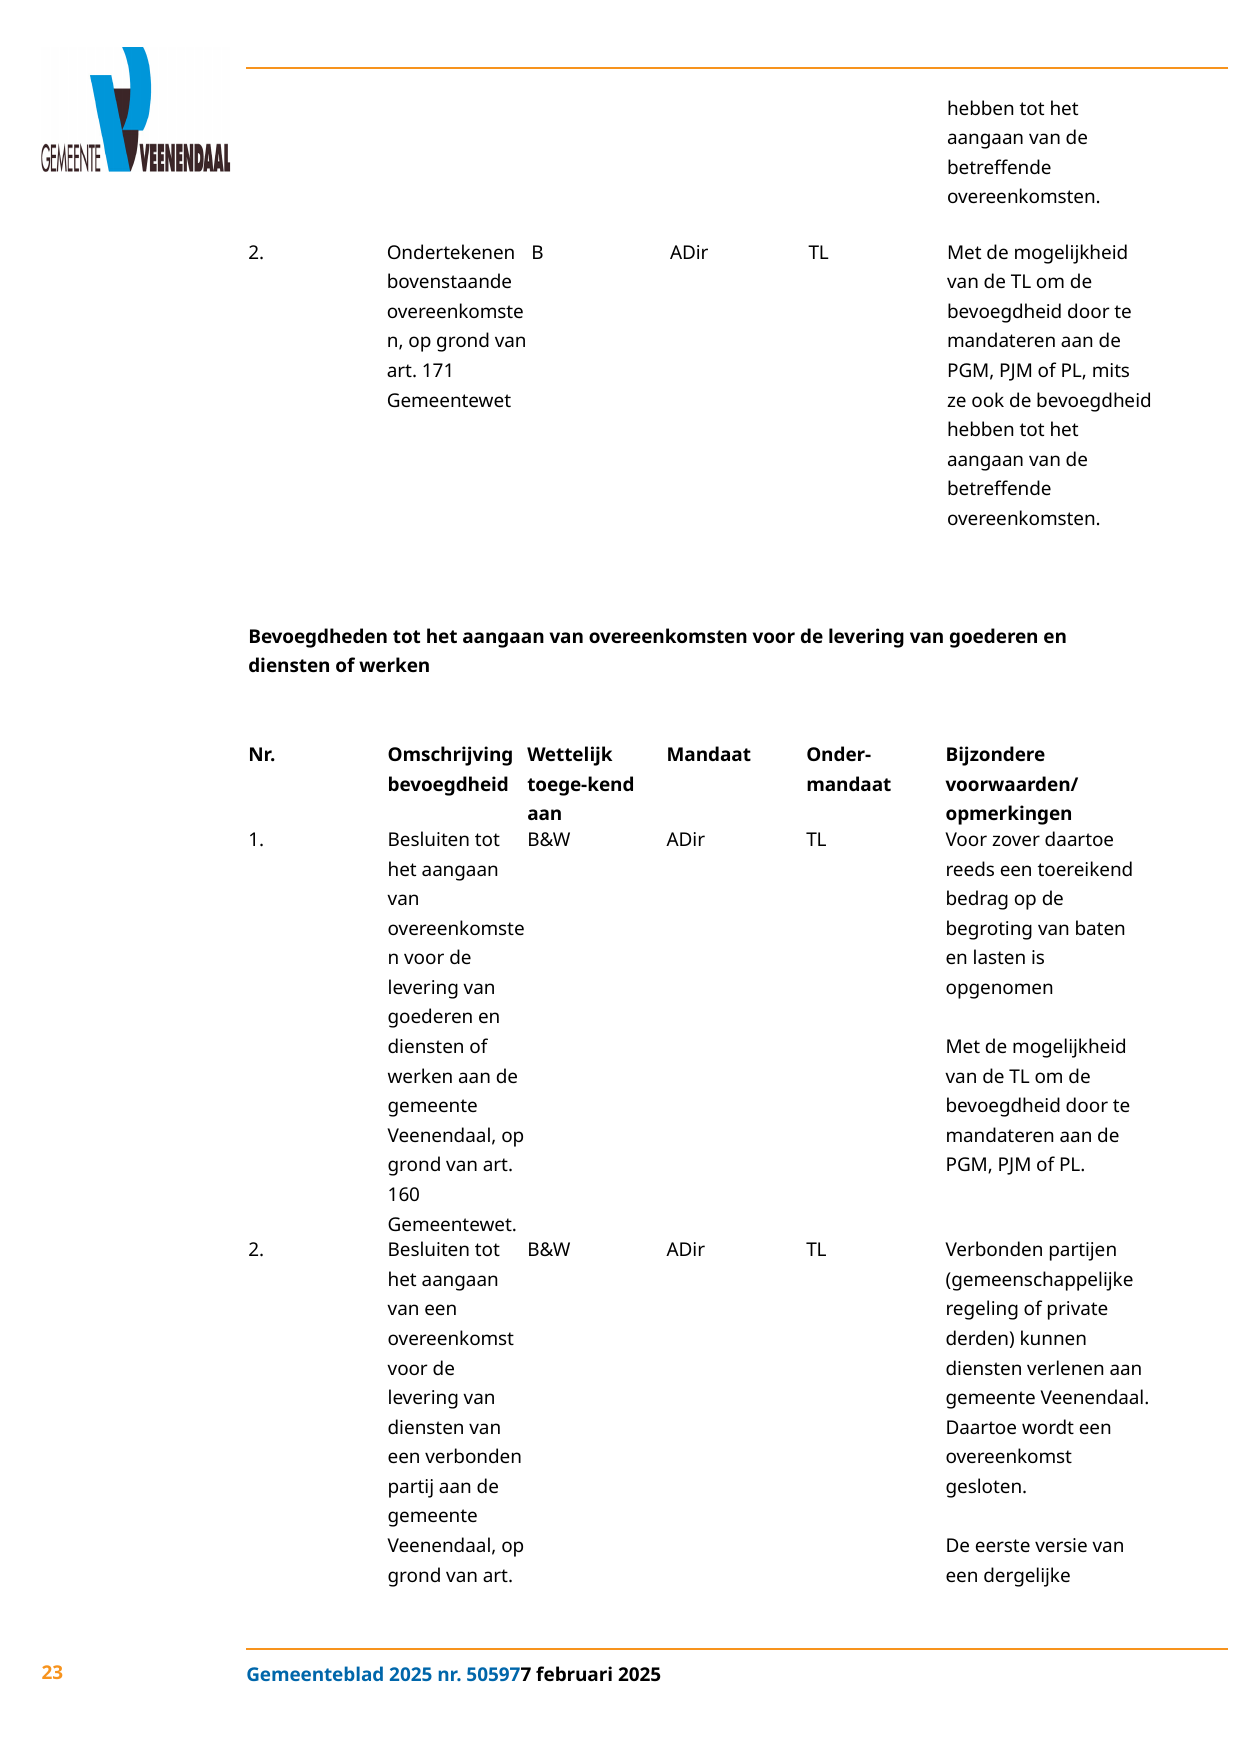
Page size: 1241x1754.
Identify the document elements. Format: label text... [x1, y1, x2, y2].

table_cell Verbonden partijen (gemeenschappelijke regeling of private derden) kunnen diensten verlenen aan gemeente Veenendaal. Daartoe wordt een overeenkomst gesloten. De eerste versie van een dergelijke [945, 1236, 1152, 1588]
table_cell 2. [248, 239, 387, 560]
table_cell [248, 95, 387, 239]
table_cell TL [806, 1236, 945, 1588]
table_cell ADir [670, 239, 808, 560]
table_header Wettelijk toege-kend aan [527, 741, 666, 826]
table_header Bijzondere voorwaarden/ opmerkingen [945, 741, 1152, 826]
table_cell Met de mogelijkheid van de TL om de bevoegdheid door te mandateren aan de PGM, PJM of PL, mits ze ook de bevoegdheid hebben tot het aangaan van de betreffende overeenkomsten. [947, 239, 1152, 560]
table_cell [531, 95, 670, 239]
table_cell [808, 95, 947, 239]
table_cell TL [806, 826, 945, 1236]
table_cell Besluiten tot het aangaan van overeenkomsten voor de levering van goederen en diensten of werken aan de gemeente Veenendaal, op grond van art. 160 Gemeentewet. [388, 826, 527, 1236]
table_cell Voor zover daartoe reeds een toereikend bedrag op de begroting van baten en lasten is opgenomen Met de mogelijkheid van de TL om de bevoegdheid door te mandateren aan de PGM, PJM of PL. [945, 826, 1152, 1236]
table_header Nr. [248, 741, 387, 826]
table_cell Besluiten tot het aangaan van een overeenkomst voor de levering van diensten van een verbonden partij aan de gemeente Veenendaal, op grond van art. [388, 1236, 527, 1588]
table_cell [248, 1236, 387, 1588]
table_cell [387, 95, 531, 239]
table_cell B&W [527, 826, 666, 1236]
picture [123, 47, 231, 172]
table_header Mandaat [666, 741, 806, 826]
table_cell [248, 826, 387, 1236]
table_cell ADir [666, 826, 806, 1236]
table_cell Ondertekenen bovenstaande overeenkomsten, op grond van art. 171 Gemeentewet [387, 239, 531, 560]
text Bevoegdheden tot het aangaan van overeenkomsten voor de levering van goederen en diensten of werken [248, 623, 1152, 678]
table_cell B [531, 239, 670, 560]
table_cell TL [808, 239, 947, 560]
table_header Omschrijving bevoegdheid [388, 741, 527, 826]
picture [41, 47, 130, 172]
table_cell [670, 95, 808, 239]
table_cell hebben tot het aangaan van de betreffende overeenkomsten. [947, 95, 1152, 239]
table_cell B&W [527, 1236, 666, 1588]
table_header Onder-mandaat [806, 741, 945, 826]
table_cell ADir [666, 1236, 806, 1588]
